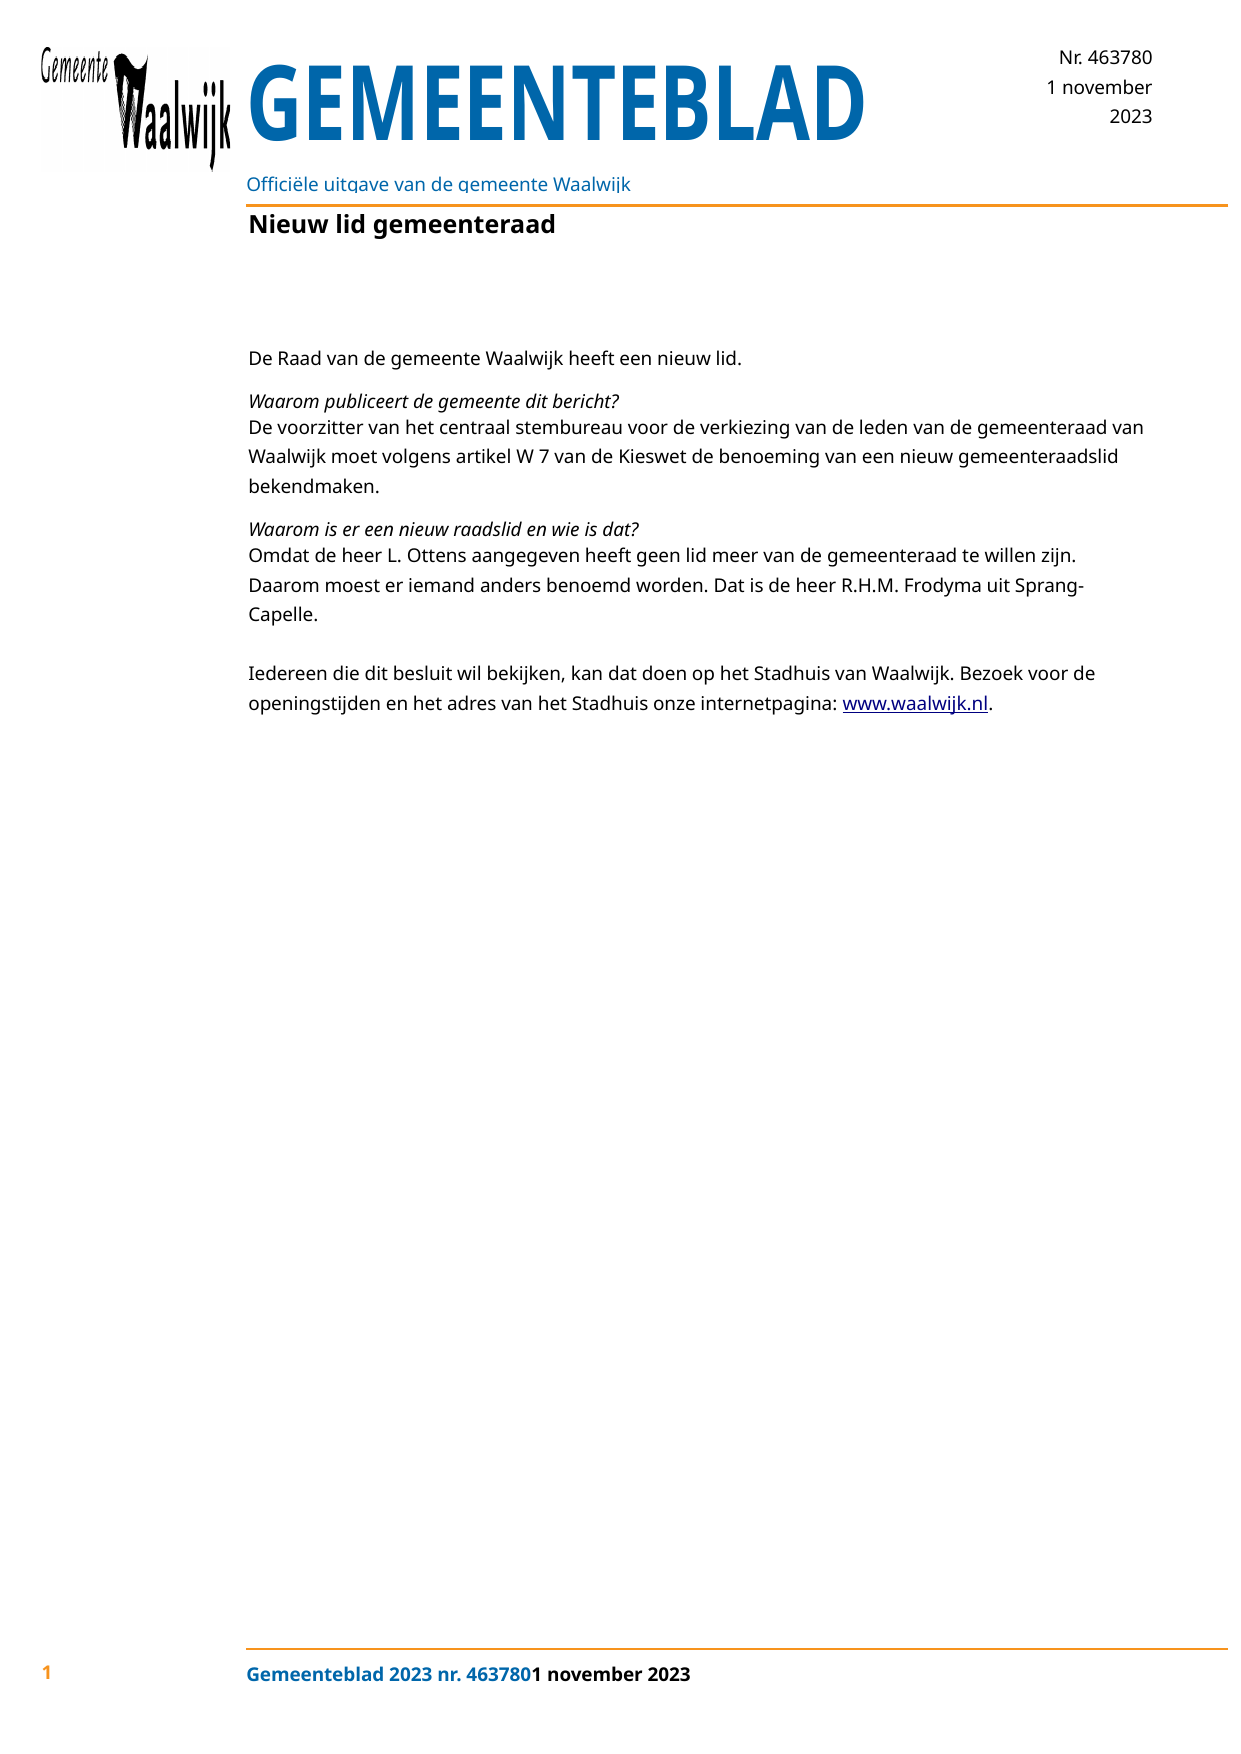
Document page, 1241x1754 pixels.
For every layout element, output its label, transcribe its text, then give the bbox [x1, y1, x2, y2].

text Omdat de heer L. Ottens aangegeven heeft geen lid meer van de gemeenteraad te willen zijn. Daarom moest er iemand anders benoemd worden. Dat is de heer R.H.M. Frodyma uit Sprang-Capelle. [248, 542, 1152, 627]
picture [41, 47, 231, 172]
text Waarom is er een nieuw raadslid en wie is dat? [248, 516, 1152, 542]
text Waarom publiceert de gemeente dit bericht? [248, 388, 1152, 414]
text Nieuw lid gemeenteraad [248, 207, 1152, 241]
text De Raad van de gemeente Waalwijk heeft een nieuw lid. [248, 345, 1152, 371]
text De voorzitter van het centraal stembureau voor de verkiezing van de leden van de gemeenteraad van Waalwijk moet volgens artikel W 7 van de Kieswet de benoeming van een nieuw gemeenteraadslid bekendmaken. [248, 414, 1152, 499]
text Iedereen die dit besluit wil bekijken, kan dat doen op het Stadhuis van Waalwijk. Bezoek voor de openingstijden en het adres van het Stadhuis onze internetpagina: www.waalwijk.nl. [248, 661, 1152, 716]
